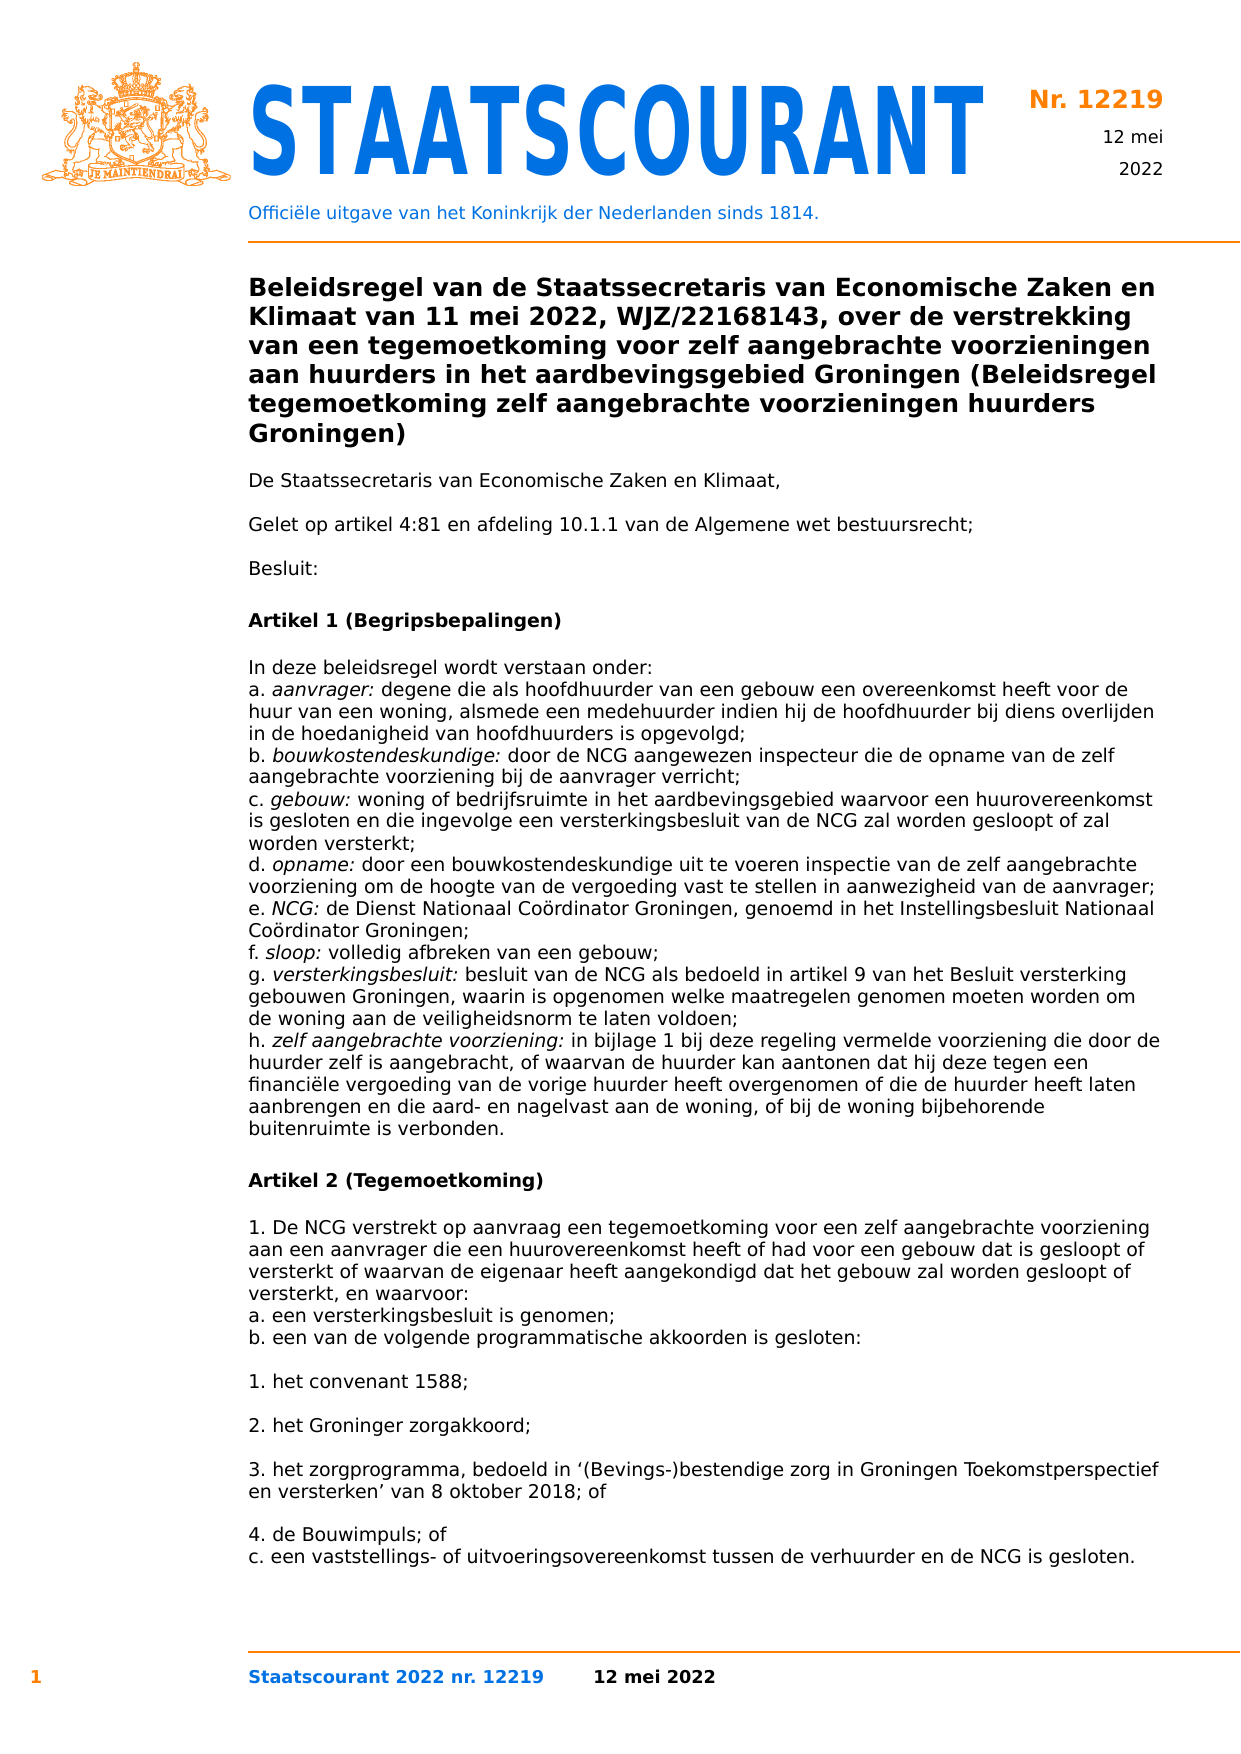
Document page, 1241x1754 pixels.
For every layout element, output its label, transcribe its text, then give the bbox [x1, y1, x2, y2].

table_header STAATSCOURANT [248, 62, 998, 203]
picture [41, 62, 231, 186]
subtitle Artikel 2 (Tegemoetkoming) [248, 1170, 1163, 1192]
table_cell Officiële uitgave van het Koninkrijk der Nederlanden sinds 1814. [248, 203, 1240, 241]
text 3. het zorgprogramma, bedoeld in ‘(Bevings-)bestendige zorg in Groningen Toekomstperspectief en versterken’ van 8 oktober 2018; of [248, 1458, 1163, 1502]
subtitle Artikel 1 (Begripsbepalingen) [248, 609, 1163, 632]
text b. bouwkostendeskundige: door de NCG aangewezen inspecteur die de opname van de zelf aangebrachte voorziening bij de aanvrager verricht; [248, 744, 1163, 788]
text f. sloop: volledig afbreken van een gebouw; [248, 942, 1163, 964]
text e. NCG: de Dienst Nationaal Coördinator Groningen, genoemd in het Instellingsbesluit Nationaal Coördinator Groningen; [248, 898, 1163, 942]
text Gelet op artikel 4:81 en afdeling 10.1.1 van de Algemene wet bestuursrecht; [248, 514, 1163, 536]
text 1. het convenant 1588; [248, 1371, 1163, 1393]
text Besluit: [248, 558, 1163, 579]
text h. zelf aangebrachte voorziening: in bijlage 1 bij deze regeling vermelde voorziening die door de huurder zelf is aangebracht, of waarvan de huurder kan aantonen dat hij deze tegen een financiële vergoeding van de vorige huurder heeft overgenomen of die de huurder heeft laten aanbrengen en die aard- en nagelvast aan de woning, of bij de woning bijbehorende buitenruimte is verbonden. [248, 1030, 1163, 1140]
text d. opname: door een bouwkostendeskundige uit te voeren inspectie van de zelf aangebrachte voorziening om de hoogte van de vergoeding vast te stellen in aanwezigheid van de aanvrager; [248, 854, 1163, 898]
table_cell 2022 [998, 153, 1240, 203]
subtitle Beleidsregel van de Staatssecretaris van Economische Zaken en Klimaat van 11 mei 2022, WJZ/22168143, over de verstrekking van een tegemoetkoming voor zelf aangebrachte voorzieningen aan huurders in het aardbevingsgebied Groningen (Beleidsregel tegemoetkoming zelf aangebrachte voorzieningen huurders Groningen) [248, 273, 1163, 448]
table_header Nr. 12219 [998, 62, 1240, 121]
table_cell 12 mei [998, 121, 1240, 153]
text 2. het Groninger zorgakkoord; [248, 1415, 1163, 1437]
text 1. De NCG verstrekt op aanvraag een tegemoetkoming voor een zelf aangebrachte voorziening aan een aanvrager die een huurovereenkomst heeft of had voor een gebouw dat is gesloopt of versterkt of waarvan de eigenaar heeft aangekondigd dat het gebouw zal worden gesloopt of versterkt, en waarvoor: [248, 1217, 1163, 1305]
text In deze beleidsregel wordt verstaan onder: [248, 657, 1163, 678]
table_header [25, 62, 248, 241]
text a. aanvrager: degene die als hoofdhuurder van een gebouw een overeenkomst heeft voor de huur van een woning, alsmede een medehuurder indien hij de hoofdhuurder bij diens overlijden in de hoedanigheid van hoofdhuurders is opgevolgd; [248, 678, 1163, 744]
text g. versterkingsbesluit: besluit van de NCG als bedoeld in artikel 9 van het Besluit versterking gebouwen Groningen, waarin is opgenomen welke maatregelen genomen moeten worden om de woning aan de veiligheidsnorm te laten voldoen; [248, 964, 1163, 1030]
text b. een van de volgende programmatische akkoorden is gesloten: [248, 1327, 1163, 1349]
text c. een vaststellings- of uitvoeringsovereenkomst tussen de verhuurder en de NCG is gesloten. [248, 1546, 1163, 1568]
text De Staatssecretaris van Economische Zaken en Klimaat, [248, 470, 1163, 492]
text c. gebouw: woning of bedrijfsruimte in het aardbevingsgebied waarvoor een huurovereenkomst is gesloten en die ingevolge een versterkingsbesluit van de NCG zal worden gesloopt of zal worden versterkt; [248, 788, 1163, 854]
text a. een versterkingsbesluit is genomen; [248, 1305, 1163, 1327]
text 4. de Bouwimpuls; of [248, 1524, 1163, 1546]
